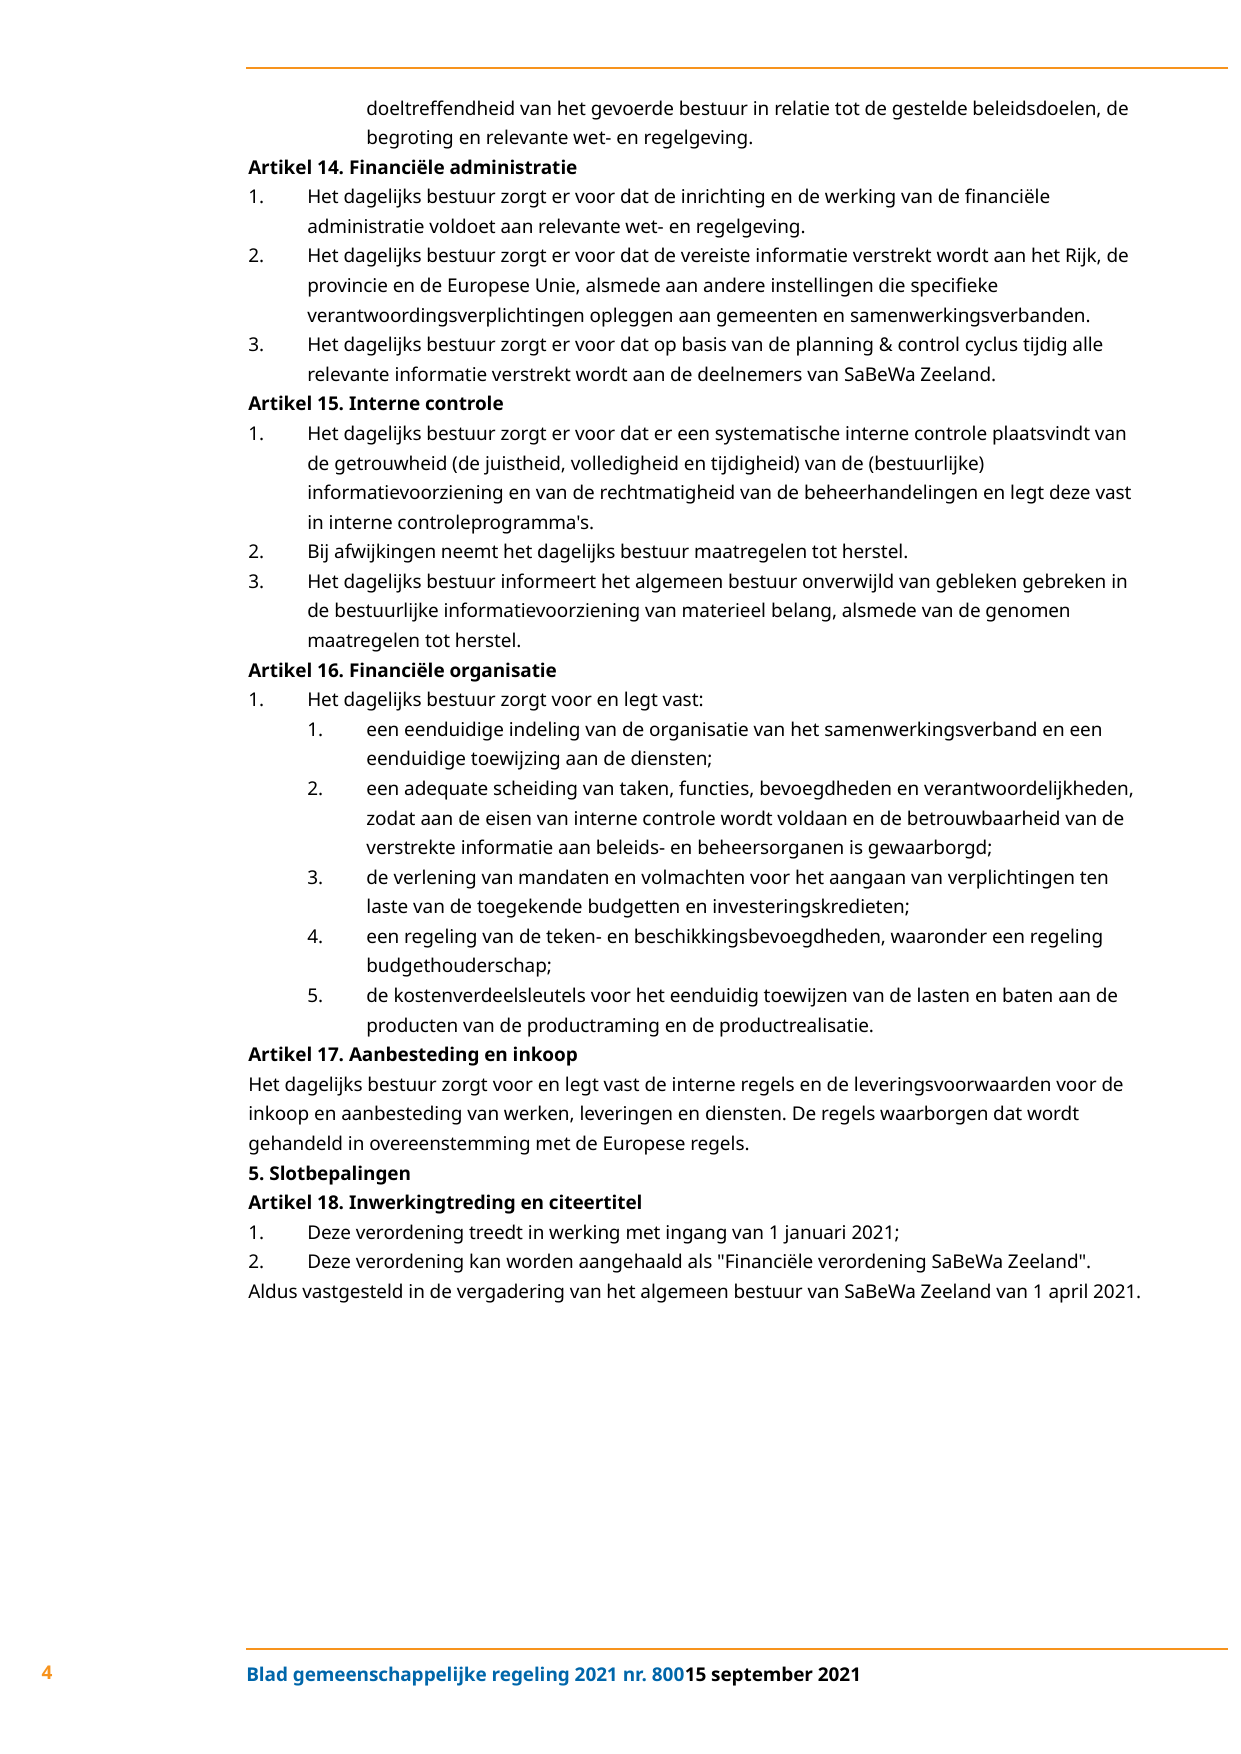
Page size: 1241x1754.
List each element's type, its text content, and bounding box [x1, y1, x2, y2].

list een eenduidige indeling van de organisatie van het samenwerkingsverband en een eenduidige toewijzing aan de diensten; [307, 716, 1152, 771]
text Artikel 16. Financiële organisatie [248, 657, 1152, 683]
text Aldus vastgesteld in de vergadering van het algemeen bestuur van SaBeWa Zeeland van 1 april 2021. [248, 1278, 1152, 1304]
list Het dagelijks bestuur zorgt er voor dat de vereiste informatie verstrekt wordt aan het Rijk, de provincie en de Europese Unie, alsmede aan andere instellingen die specifieke verantwoordingsverplichtingen opleggen aan gemeenten en samenwerkingsverbanden. [248, 243, 1152, 328]
text Artikel 17. Aanbesteding en inkoop [248, 1041, 1152, 1067]
list de verlening van mandaten en volmachten voor het aangaan van verplichtingen ten laste van de toegekende budgetten en investeringskredieten; [307, 864, 1152, 919]
list een adequate scheiding van taken, functies, bevoegdheden en verantwoordelijkheden, zodat aan de eisen van interne controle wordt voldaan en de betrouwbaarheid van de verstrekte informatie aan beleids- en beheersorganen is gewaarborgd; [307, 775, 1152, 860]
list Bij afwijkingen neemt het dagelijks bestuur maatregelen tot herstel. [248, 538, 1152, 564]
list de kostenverdeelsleutels voor het eenduidig toewijzen van de lasten en baten aan de producten van de productraming en de productrealisatie. [307, 982, 1152, 1038]
text 5. Slotbepalingen [248, 1160, 1152, 1186]
list Het dagelijks bestuur zorgt voor en legt vast: [248, 686, 1152, 712]
list doeltreffendheid van het gevoerde bestuur in relatie tot de gestelde beleidsdoelen, de begroting en relevante wet- en regelgeving. [307, 95, 1152, 150]
picture [41, 47, 231, 172]
list Het dagelijks bestuur zorgt er voor dat de inrichting en de werking van de financiële administratie voldoet aan relevante wet- en regelgeving. [248, 183, 1152, 239]
text Het dagelijks bestuur zorgt voor en legt vast de interne regels en de leveringsvoorwaarden voor de inkoop en aanbesteding van werken, leveringen en diensten. De regels waarborgen dat wordt gehandeld in overeenstemming met de Europese regels. [248, 1071, 1152, 1156]
list Deze verordening kan worden aangehaald als "Financiële verordening SaBeWa Zeeland". [248, 1248, 1152, 1274]
text Artikel 18. Inwerkingtreding en citeertitel [248, 1189, 1152, 1215]
text Artikel 14. Financiële administratie [248, 154, 1152, 180]
list Het dagelijks bestuur zorgt er voor dat er een systematische interne controle plaatsvindt van de getrouwheid (de juistheid, volledigheid en tijdigheid) van de (bestuurlijke) informatievoorziening en van de rechtmatigheid van de beheerhandelingen en legt deze vast in interne controleprogramma's. [248, 420, 1152, 535]
list een regeling van de teken- en beschikkingsbevoegdheden, waaronder een regeling budgethouderschap; [307, 923, 1152, 978]
list Het dagelijks bestuur informeert het algemeen bestuur onverwijld van gebleken gebreken in de bestuurlijke informatievoorziening van materieel belang, alsmede van de genomen maatregelen tot herstel. [248, 568, 1152, 653]
list Het dagelijks bestuur zorgt er voor dat op basis van de planning & control cyclus tijdig alle relevante informatie verstrekt wordt aan de deelnemers van SaBeWa Zeeland. [248, 331, 1152, 387]
list Deze verordening treedt in werking met ingang van 1 januari 2021; [248, 1219, 1152, 1245]
text Artikel 15. Interne controle [248, 391, 1152, 416]
